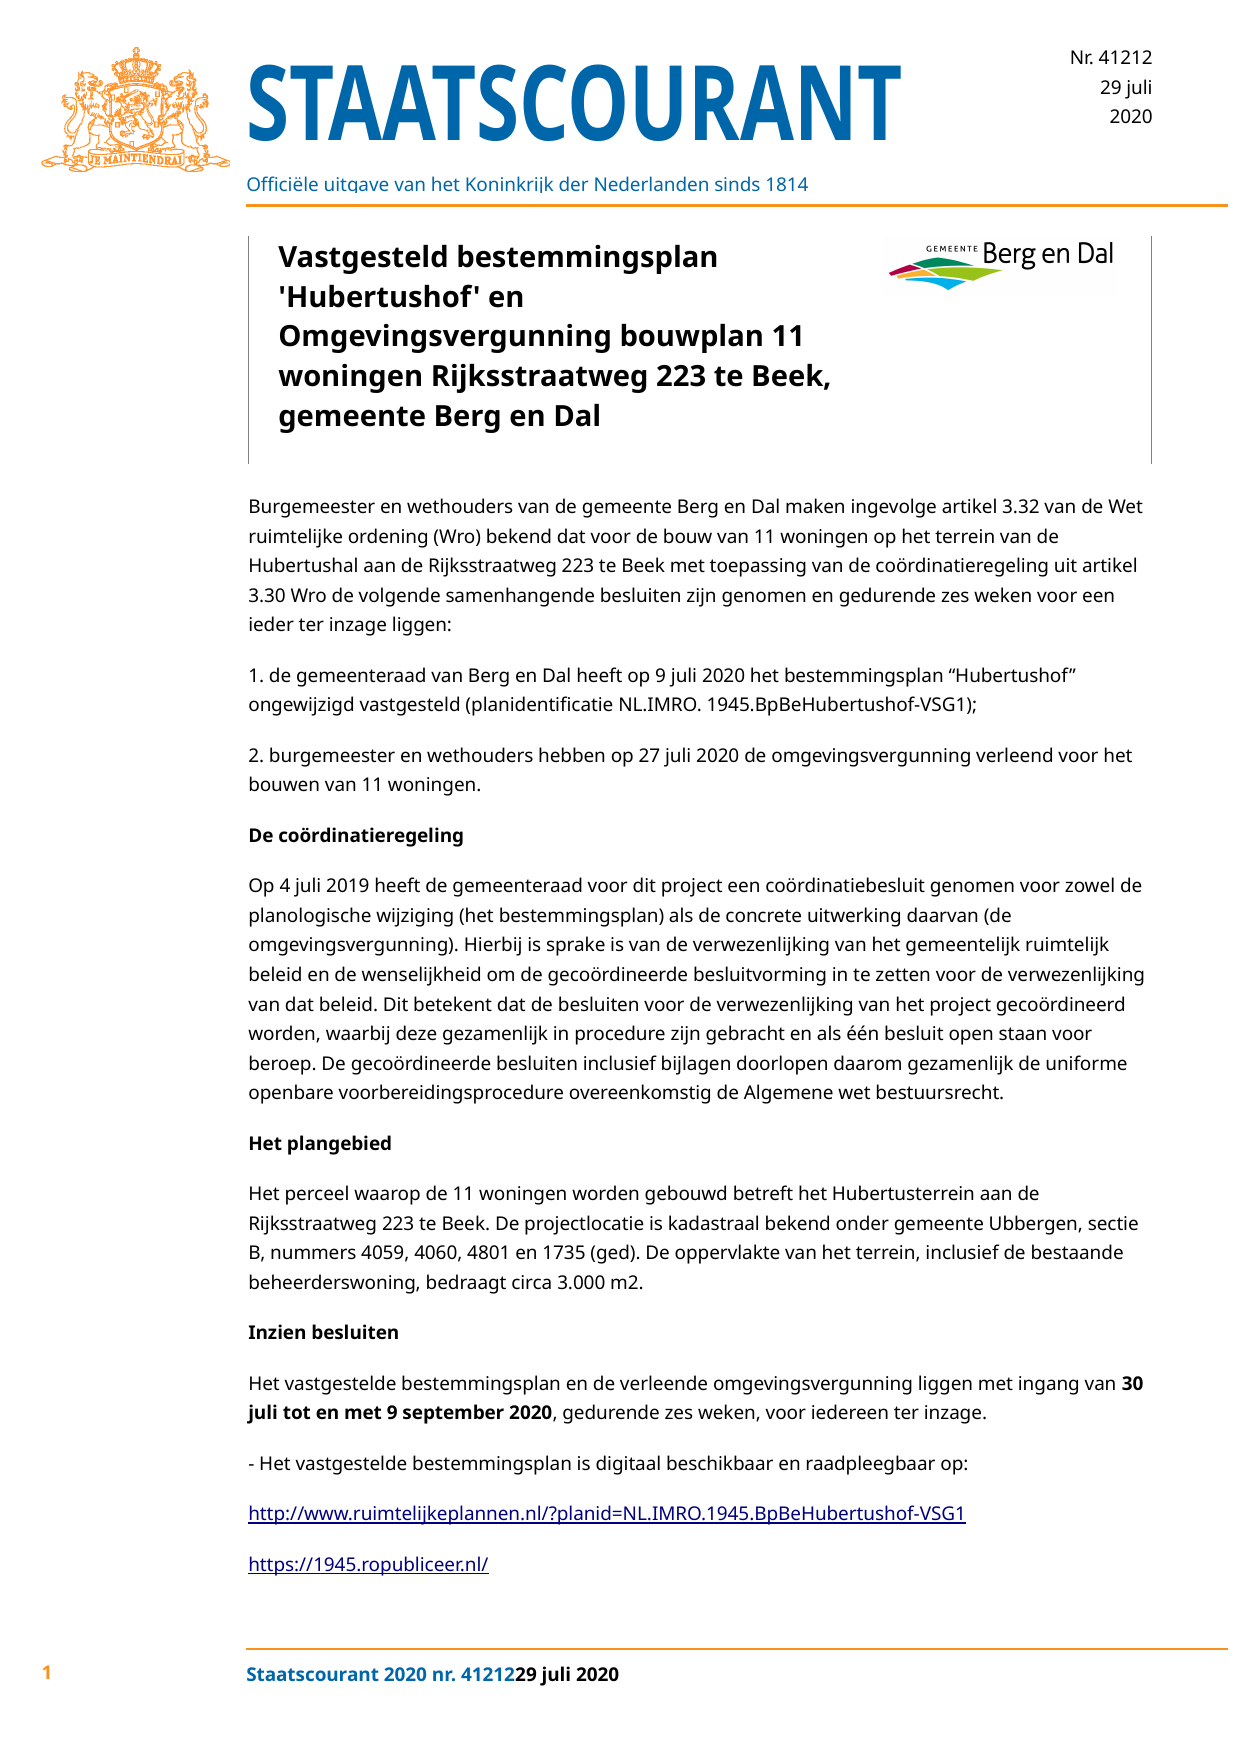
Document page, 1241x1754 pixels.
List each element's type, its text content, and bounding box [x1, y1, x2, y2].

text 1. de gemeenteraad van Berg en Dal heeft op 9 juli 2020 het bestemmingsplan “Hubertushof” ongewijzigd vastgesteld (planidentificatie NL.IMRO. 1945.BpBeHubertushof-VSG1); [248, 662, 1152, 717]
text https://1945.ropubliceer.nl/ [248, 1551, 1152, 1577]
text Het perceel waarop de 11 woningen worden gebouwd betreft het Hubertusterrein aan de Rijksstraatweg 223 te Beek. De projectlocatie is kadastraal bekend onder gemeente Ubbergen, sectie B, nummers 4059, 4060, 4801 en 1735 (ged). De oppervlakte van het terrein, inclusief de bestaande beheerderswoning, bedraagt circa 3.000 m2. [248, 1180, 1152, 1295]
text Het vastgestelde bestemmingsplan en de verleende omgevingsvergunning liggen met ingang van 30 juli tot en met 9 september 2020, gedurende zes weken, voor iedereen ter inzage. [248, 1370, 1152, 1425]
text - Het vastgestelde bestemmingsplan is digitaal beschikbaar en raadpleegbaar op: [248, 1450, 1152, 1476]
text De coördinatieregeling [248, 822, 1152, 848]
text Op 4 juli 2019 heeft de gemeenteraad voor dit project een coördinatiebesluit genomen voor zowel de planologische wijziging (het bestemmingsplan) als de concrete uitwerking daarvan (de omgevingsvergunning). Hierbij is sprake is van de verwezenlijking van het gemeentelijk ruimtelijk beleid en de wenselijkheid om de gecoördineerde besluitvorming in te zetten voor de verwezenlijking van dat beleid. Dit betekent dat de besluiten voor de verwezenlijking van het project gecoördineerd worden, waarbij deze gezamenlijk in procedure zijn gebracht en als één besluit open staan voor beroep. De gecoördineerde besluiten inclusief bijlagen doorlopen daarom gezamenlijk de uniforme openbare voorbereidingsprocedure overeenkomstig de Algemene wet bestuursrecht. [248, 872, 1152, 1105]
picture [41, 47, 231, 172]
text Inzien besluiten [248, 1319, 1152, 1345]
text http://www.ruimtelijkeplannen.nl/?planid=NL.IMRO.1945.BpBeHubertushof-VSG1 [248, 1500, 1152, 1526]
text Burgemeester en wethouders van de gemeente Berg en Dal maken ingevolge artikel 3.32 van de Wet ruimtelijke ordening (Wro) bekend dat voor de bouw van 11 woningen op het terrein van de Hubertushal aan de Rijksstraatweg 223 te Beek met toepassing van de coördinatieregeling uit artikel 3.30 Wro de volgende samenhangende besluiten zijn genomen en gedurende zes weken voor een ieder ter inzage liggen: [248, 493, 1152, 637]
table_header Vastgesteld bestemmingsplan 'Hubertushof' en Omgevingsvergunning bouwplan 11 woningen Rijksstraatweg 223 te Beek, gemeente Berg en Dal [249, 236, 850, 464]
text 2. burgemeester en wethouders hebben op 27 juli 2020 de omgevingsvergunning verleend voor het bouwen van 11 woningen. [248, 742, 1152, 797]
picture [882, 236, 1119, 296]
table_header [850, 236, 1151, 464]
text Het plangebied [248, 1130, 1152, 1156]
